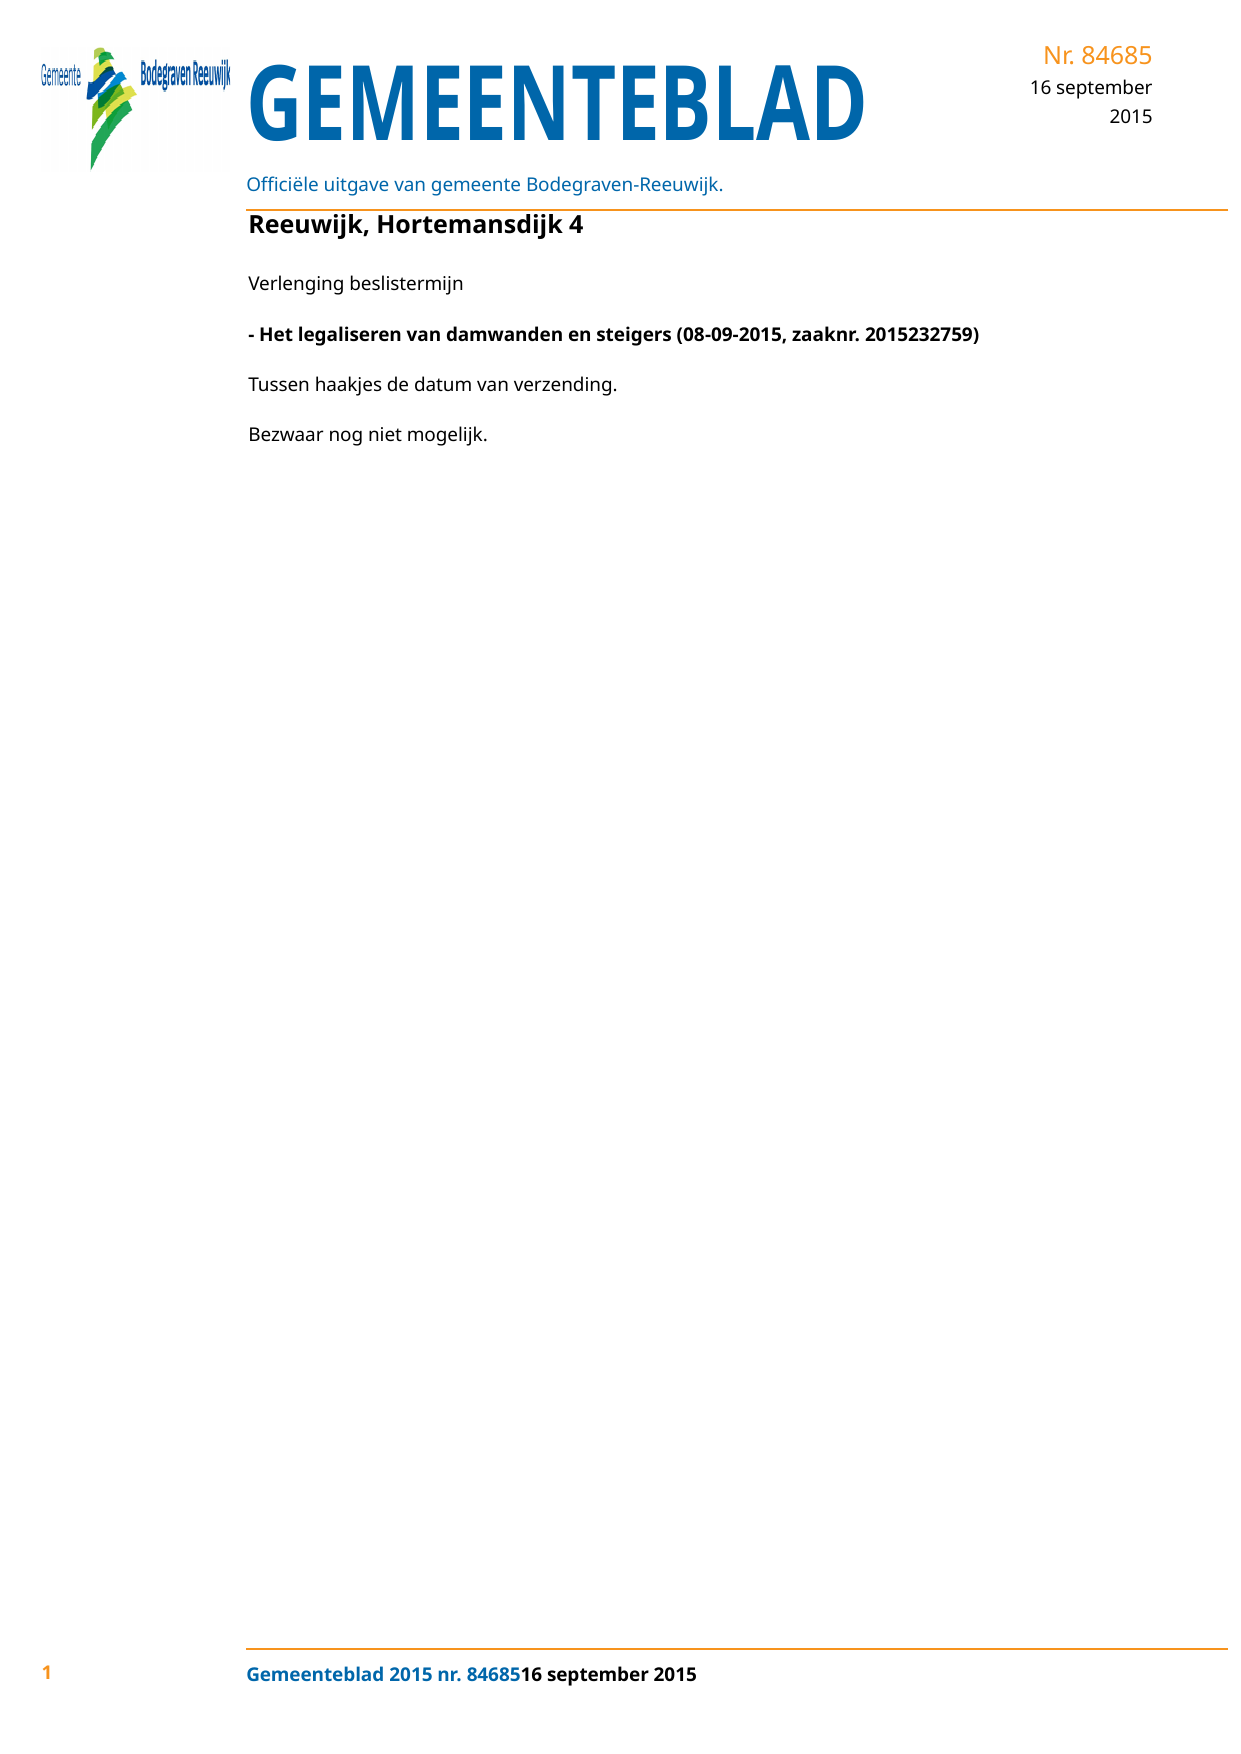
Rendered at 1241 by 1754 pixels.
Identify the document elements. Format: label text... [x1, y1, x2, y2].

text Tussen haakjes de datum van verzending. [248, 371, 1152, 397]
text Bezwaar nog niet mogelijk. [248, 422, 1152, 447]
text Verlenging beslistermijn [248, 270, 1152, 296]
text - Het legaliseren van damwanden en steigers (08‑09‑2015, zaaknr. 2015232759) [248, 321, 1152, 346]
text Reeuwijk, Hortemansdijk 4 [248, 211, 1152, 241]
picture [41, 47, 231, 172]
